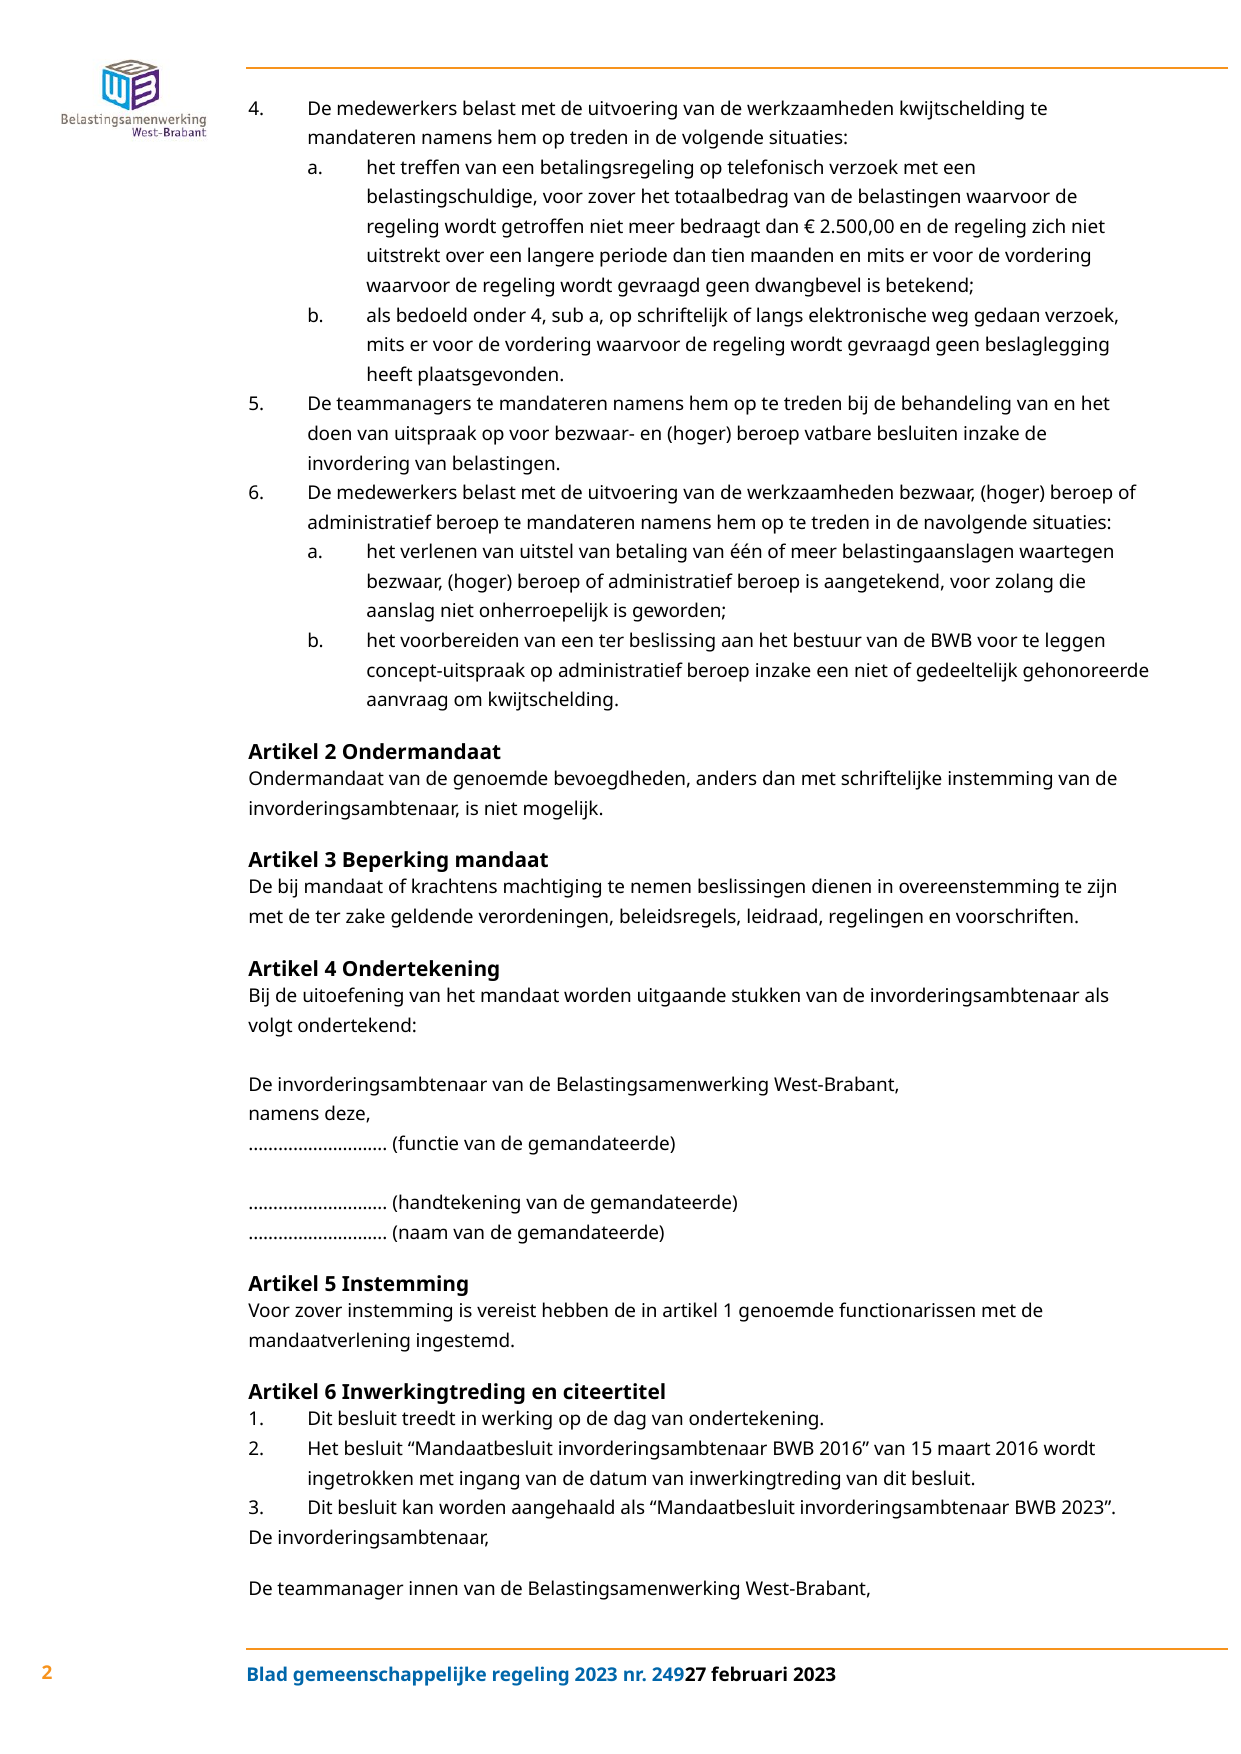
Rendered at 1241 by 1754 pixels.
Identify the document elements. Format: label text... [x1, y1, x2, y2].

table_header De invorderingsambtenaar van de Belastingsamenwerking West-Brabant, namens deze, ………………………. (functie van de gemandateerde) ………………………. (handtekening van de gemandateerde) ………………………. (naam van de gemandateerde) [248, 1071, 1152, 1245]
list het voorbereiden van een ter beslissing aan het bestuur van de BWB voor te leggen concept-uitspraak op administratief beroep inzake een niet of gedeeltelijk gehonoreerde aanvraag om kwijtschelding. [307, 627, 1152, 712]
text Artikel 5 Instemming [248, 1269, 1152, 1297]
list het verlenen van uitstel van betaling van één of meer belastingaanslagen waartegen bezwaar, (hoger) beroep of administratief beroep is aangetekend, voor zolang die aanslag niet onherroepelijk is geworden; [307, 538, 1152, 623]
list Het besluit “Mandaatbesluit invorderingsambtenaar BWB 2016” van 15 maart 2016 wordt ingetrokken met ingang van de datum van inwerkingtreding van dit besluit. [248, 1435, 1152, 1491]
list Dit besluit kan worden aangehaald als “Mandaatbesluit invorderingsambtenaar BWB 2023”. [248, 1494, 1152, 1520]
text Bij de uitoefening van het mandaat worden uitgaande stukken van de invorderingsambtenaar als volgt ondertekend: [248, 982, 1152, 1037]
text Artikel 6 Inwerkingtreding en citeertitel [248, 1377, 1152, 1406]
text De teammanager innen van de Belastingsamenwerking West-Brabant, [248, 1575, 1152, 1601]
picture [41, 47, 231, 172]
list De medewerkers belast met de uitvoering van de werkzaamheden bezwaar, (hoger) beroep of administratief beroep te mandateren namens hem op te treden in de navolgende situaties: [248, 479, 1152, 535]
text De bij mandaat of krachtens machtiging te nemen beslissingen dienen in overeenstemming te zijn met de ter zake geldende verordeningen, beleidsregels, leidraad, regelingen en voorschriften. [248, 874, 1152, 929]
text Artikel 3 Beperking mandaat [248, 845, 1152, 874]
text Ondermandaat van de genoemde bevoegdheden, anders dan met schriftelijke instemming van de invorderingsambtenaar, is niet mogelijk. [248, 765, 1152, 821]
text Artikel 2 Ondermandaat [248, 737, 1152, 765]
list het treffen van een betalingsregeling op telefonisch verzoek met een belastingschuldige, voor zover het totaalbedrag van de belastingen waarvoor de regeling wordt getroffen niet meer bedraagt dan € 2.500,00 en de regeling zich niet uitstrekt over een langere periode dan tien maanden en mits er voor de vordering waarvoor de regeling wordt gevraagd geen dwangbevel is betekend; [307, 154, 1152, 298]
text Artikel 4 Ondertekening [248, 954, 1152, 982]
list De teammanagers te mandateren namens hem op te treden bij de behandeling van en het doen van uitspraak op voor bezwaar- en (hoger) beroep vatbare besluiten inzake de invordering van belastingen. [248, 391, 1152, 476]
list als bedoeld onder 4, sub a, op schriftelijk of langs elektronische weg gedaan verzoek, mits er voor de vordering waarvoor de regeling wordt gevraagd geen beslaglegging heeft plaatsgevonden. [307, 302, 1152, 387]
text Voor zover instemming is vereist hebben de in artikel 1 genoemde functionarissen met de mandaatverlening ingestemd. [248, 1297, 1152, 1352]
list De medewerkers belast met de uitvoering van de werkzaamheden kwijtschelding te mandateren namens hem op treden in de volgende situaties: [248, 95, 1152, 150]
list Dit besluit treedt in werking op de dag van ondertekening. [248, 1406, 1152, 1431]
text De invorderingsambtenaar, [248, 1524, 1152, 1550]
